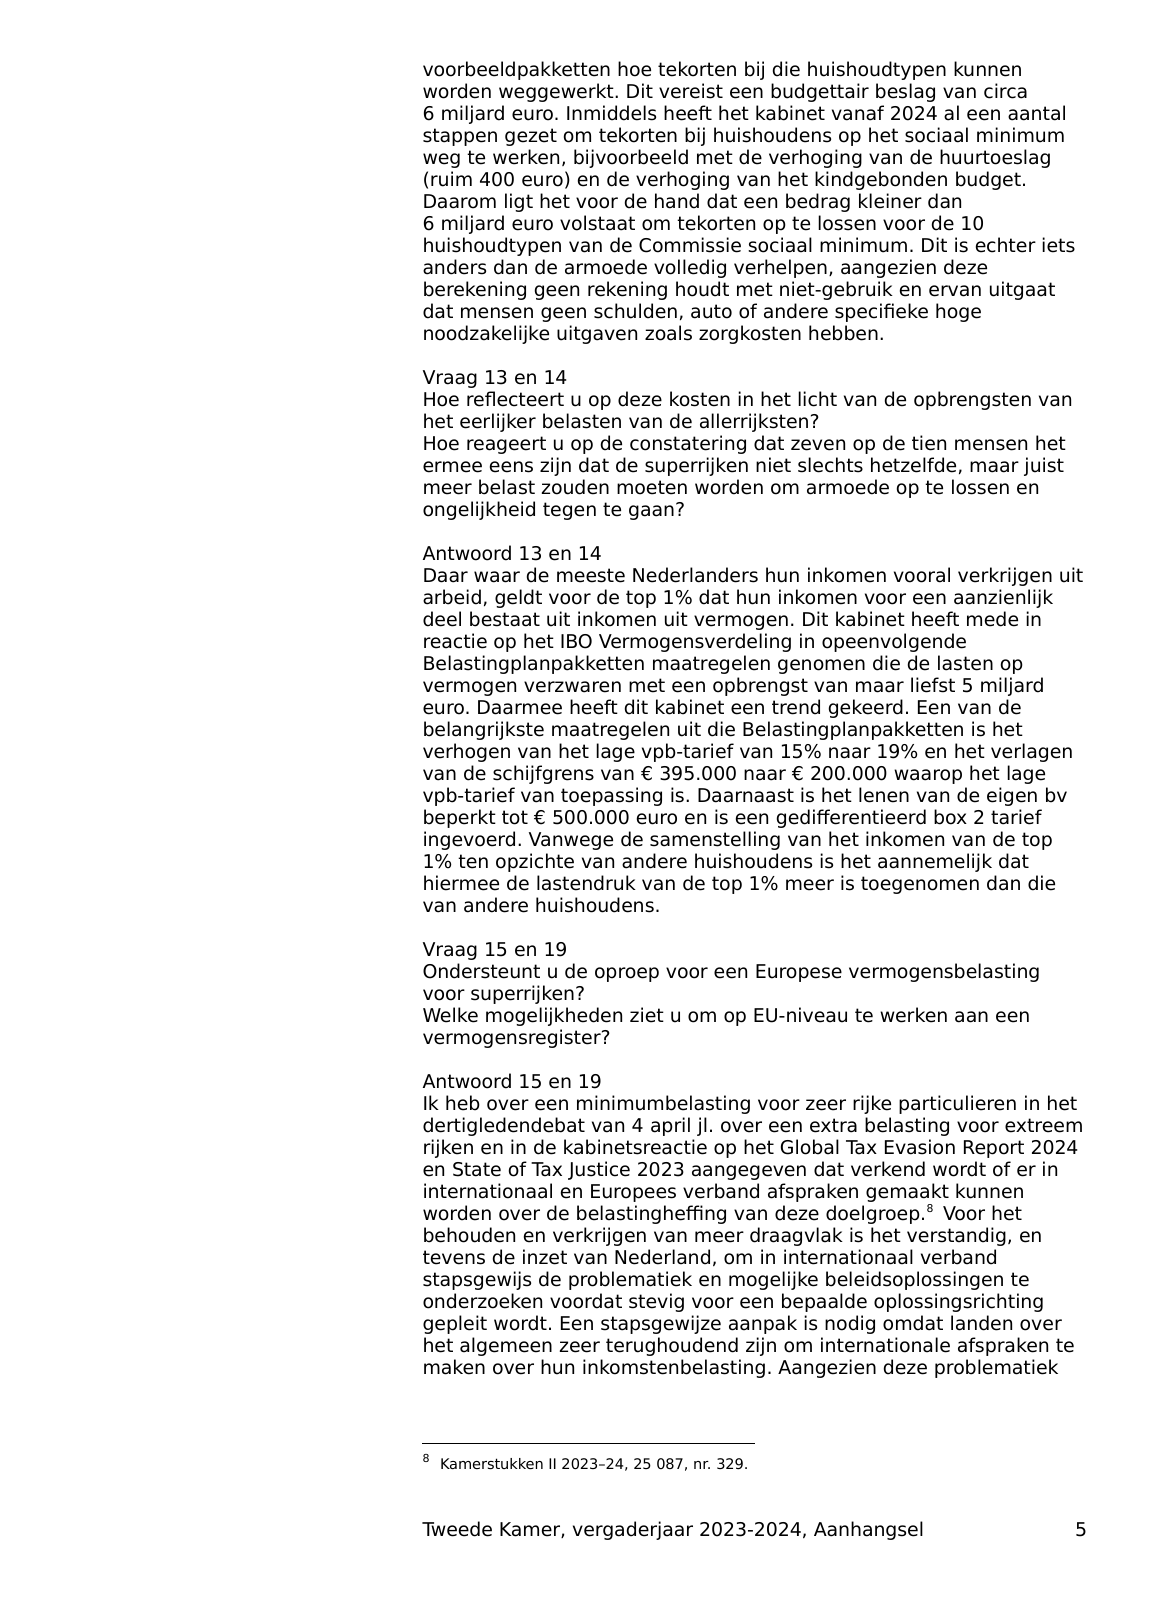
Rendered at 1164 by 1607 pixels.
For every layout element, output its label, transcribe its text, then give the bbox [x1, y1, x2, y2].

text Hoe reageert u op de constatering dat zeven op de tien mensen het ermee eens zijn dat de superrijken niet slechts hetzelfde, maar juist meer belast zouden moeten worden om armoede op te lossen en ongelijkheid tegen te gaan? [422, 433, 1087, 521]
text Welke mogelijkheden ziet u om op EU-niveau te werken aan een vermogensregister? [422, 1005, 1087, 1049]
text Hoe reflecteert u op deze kosten in het licht van de opbrengsten van het eerlijker belasten van de allerrijksten? [422, 389, 1087, 433]
text Ik heb over een minimumbelasting voor zeer rijke particulieren in het dertigledendebat van 4 april jl. over een extra belasting voor extreem rijken en in de kabinetsreactie op het Global Tax Evasion Report 2024 en State of Tax Justice 2023 aangegeven dat verkend wordt of er in internationaal en Europees verband afspraken gemaakt kunnen worden over de belastingheffing van deze doelgroep. Voor het behouden en verkrijgen van meer draagvlak is het verstandig, en tevens de inzet van Nederland, om in internationaal verband stapsgewijs de problematiek en mogelijke beleidsoplossingen te onderzoeken voordat stevig voor een bepaalde oplossingsrichting gepleit wordt. Een stapsgewijze aanpak is nodig omdat landen over het algemeen zeer terughoudend zijn om internationale afspraken te maken over hun inkomstenbelasting. Aangezien deze problematiek [422, 1093, 1087, 1379]
text Daar waar de meeste Nederlanders hun inkomen vooral verkrijgen uit arbeid, geldt voor de top 1% dat hun inkomen voor een aanzienlijk deel bestaat uit inkomen uit vermogen. Dit kabinet heeft mede in reactie op het IBO Vermogensverdeling in opeenvolgende Belastingplanpakketten maatregelen genomen die de lasten op vermogen verzwaren met een opbrengst van maar liefst 5 miljard euro. Daarmee heeft dit kabinet een trend gekeerd. Een van de belangrijkste maatregelen uit die Belastingplanpakketten is het verhogen van het lage vpb-tarief van 15% naar 19% en het verlagen van de schijfgrens van € 395.000 naar € 200.000 waarop het lage vpb-tarief van toepassing is. Daarnaast is het lenen van de eigen bv beperkt tot € 500.000 euro en is een gedifferentieerd box 2 tarief ingevoerd. Vanwege de samenstelling van het inkomen van de top 1% ten opzichte van andere huishoudens is het aannemelijk dat hiermee de lastendruk van de top 1% meer is toegenomen dan die van andere huishoudens. [422, 565, 1087, 917]
text Kamerstukken II 2023–24, 25 087, nr. 329. [422, 1452, 1087, 1474]
text Antwoord 13 en 14 [422, 543, 1087, 565]
text Vraag 15 en 19 [422, 939, 1087, 961]
text Vraag 13 en 14 [422, 367, 1087, 389]
text Ondersteunt u de oproep voor een Europese vermogensbelasting voor superrijken? [422, 961, 1087, 1005]
text voorbeeldpakketten hoe tekorten bij die huishoudtypen kunnen worden weggewerkt. Dit vereist een budgettair beslag van circa 6 miljard euro. Inmiddels heeft het kabinet vanaf 2024 al een aantal stappen gezet om tekorten bij huishoudens op het sociaal minimum weg te werken, bijvoorbeeld met de verhoging van de huurtoeslag (ruim 400 euro) en de verhoging van het kindgebonden budget. Daarom ligt het voor de hand dat een bedrag kleiner dan 6 miljard euro volstaat om tekorten op te lossen voor de 10 huishoudtypen van de Commissie sociaal minimum. Dit is echter iets anders dan de armoede volledig verhelpen, aangezien deze berekening geen rekening houdt met niet-gebruik en ervan uitgaat dat mensen geen schulden, auto of andere specifieke hoge noodzakelijke uitgaven zoals zorgkosten hebben. [422, 59, 1087, 345]
text Antwoord 15 en 19 [422, 1071, 1087, 1093]
